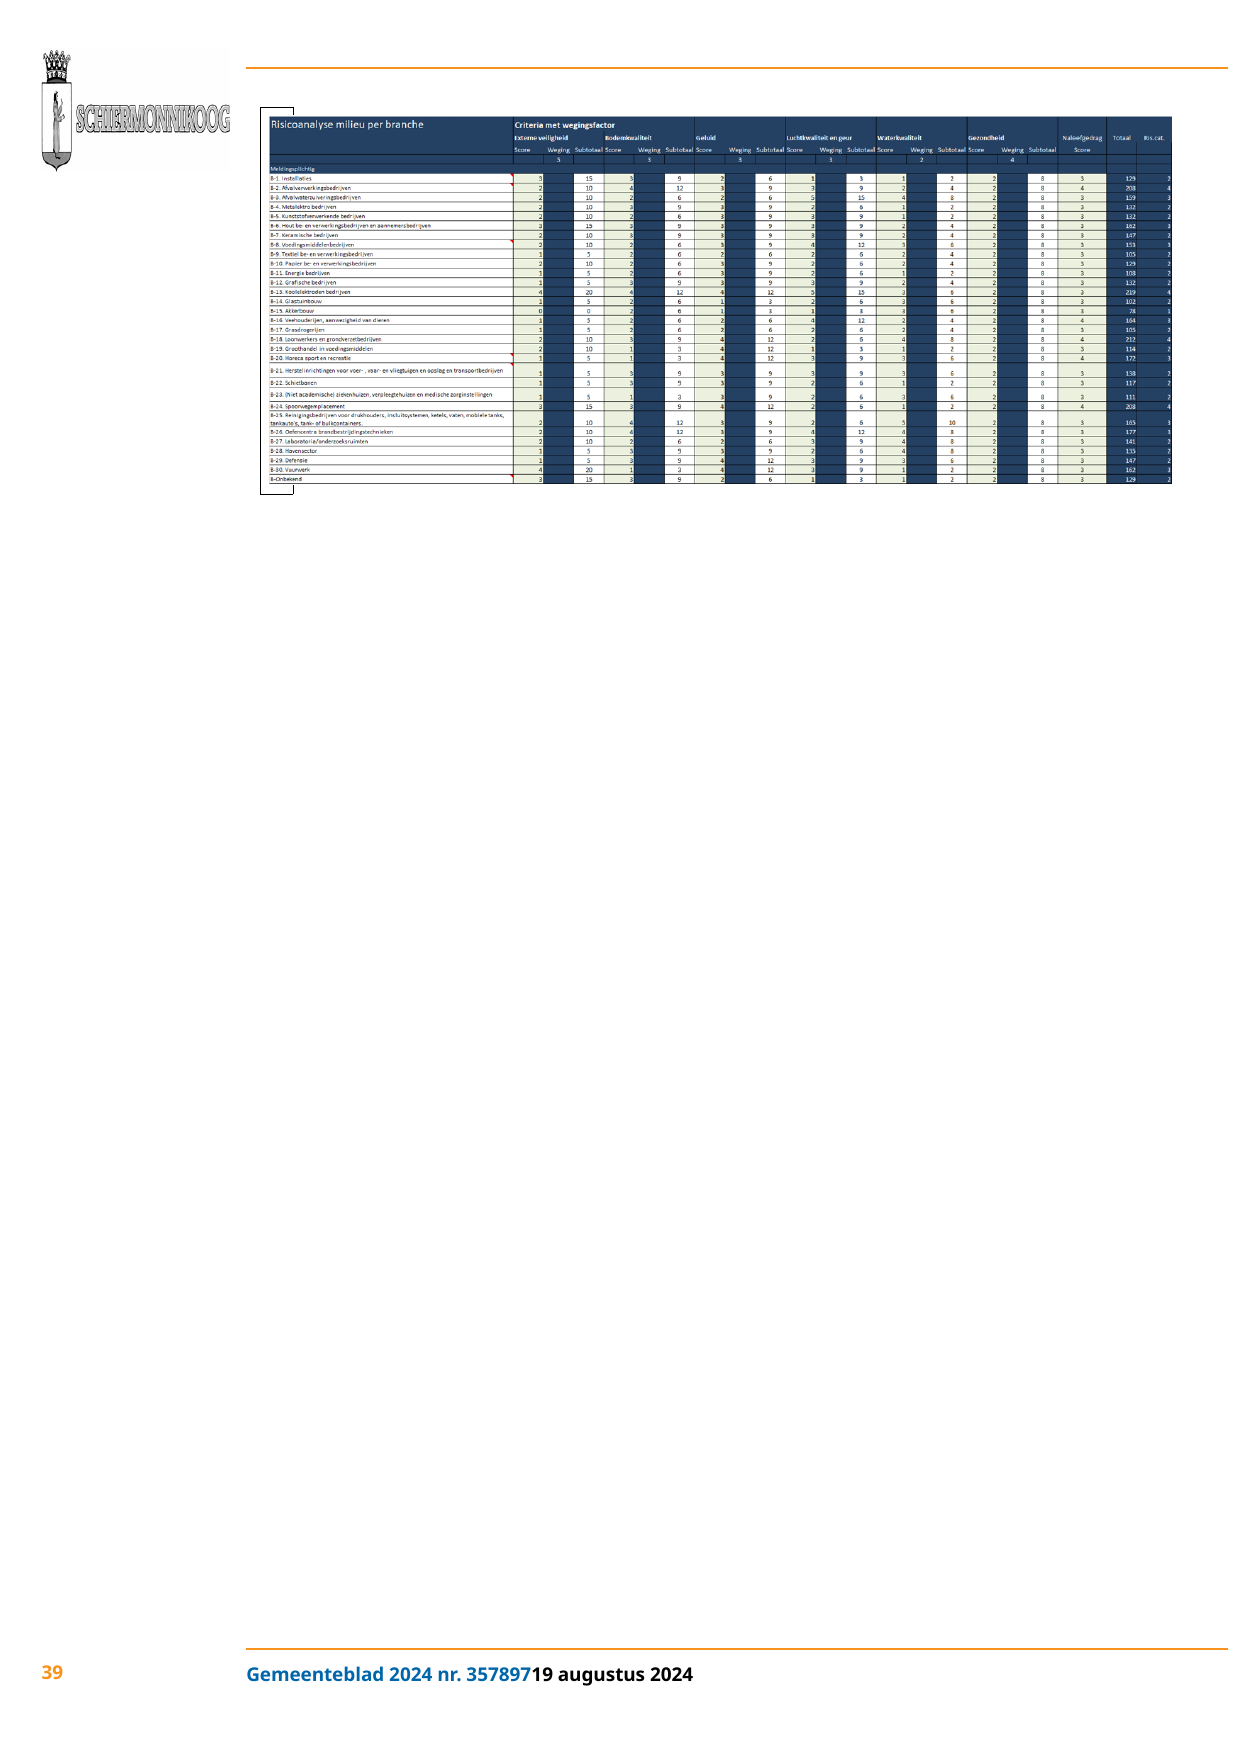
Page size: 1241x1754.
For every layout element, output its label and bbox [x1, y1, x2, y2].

picture [41, 47, 231, 172]
picture [268, 115, 1173, 485]
